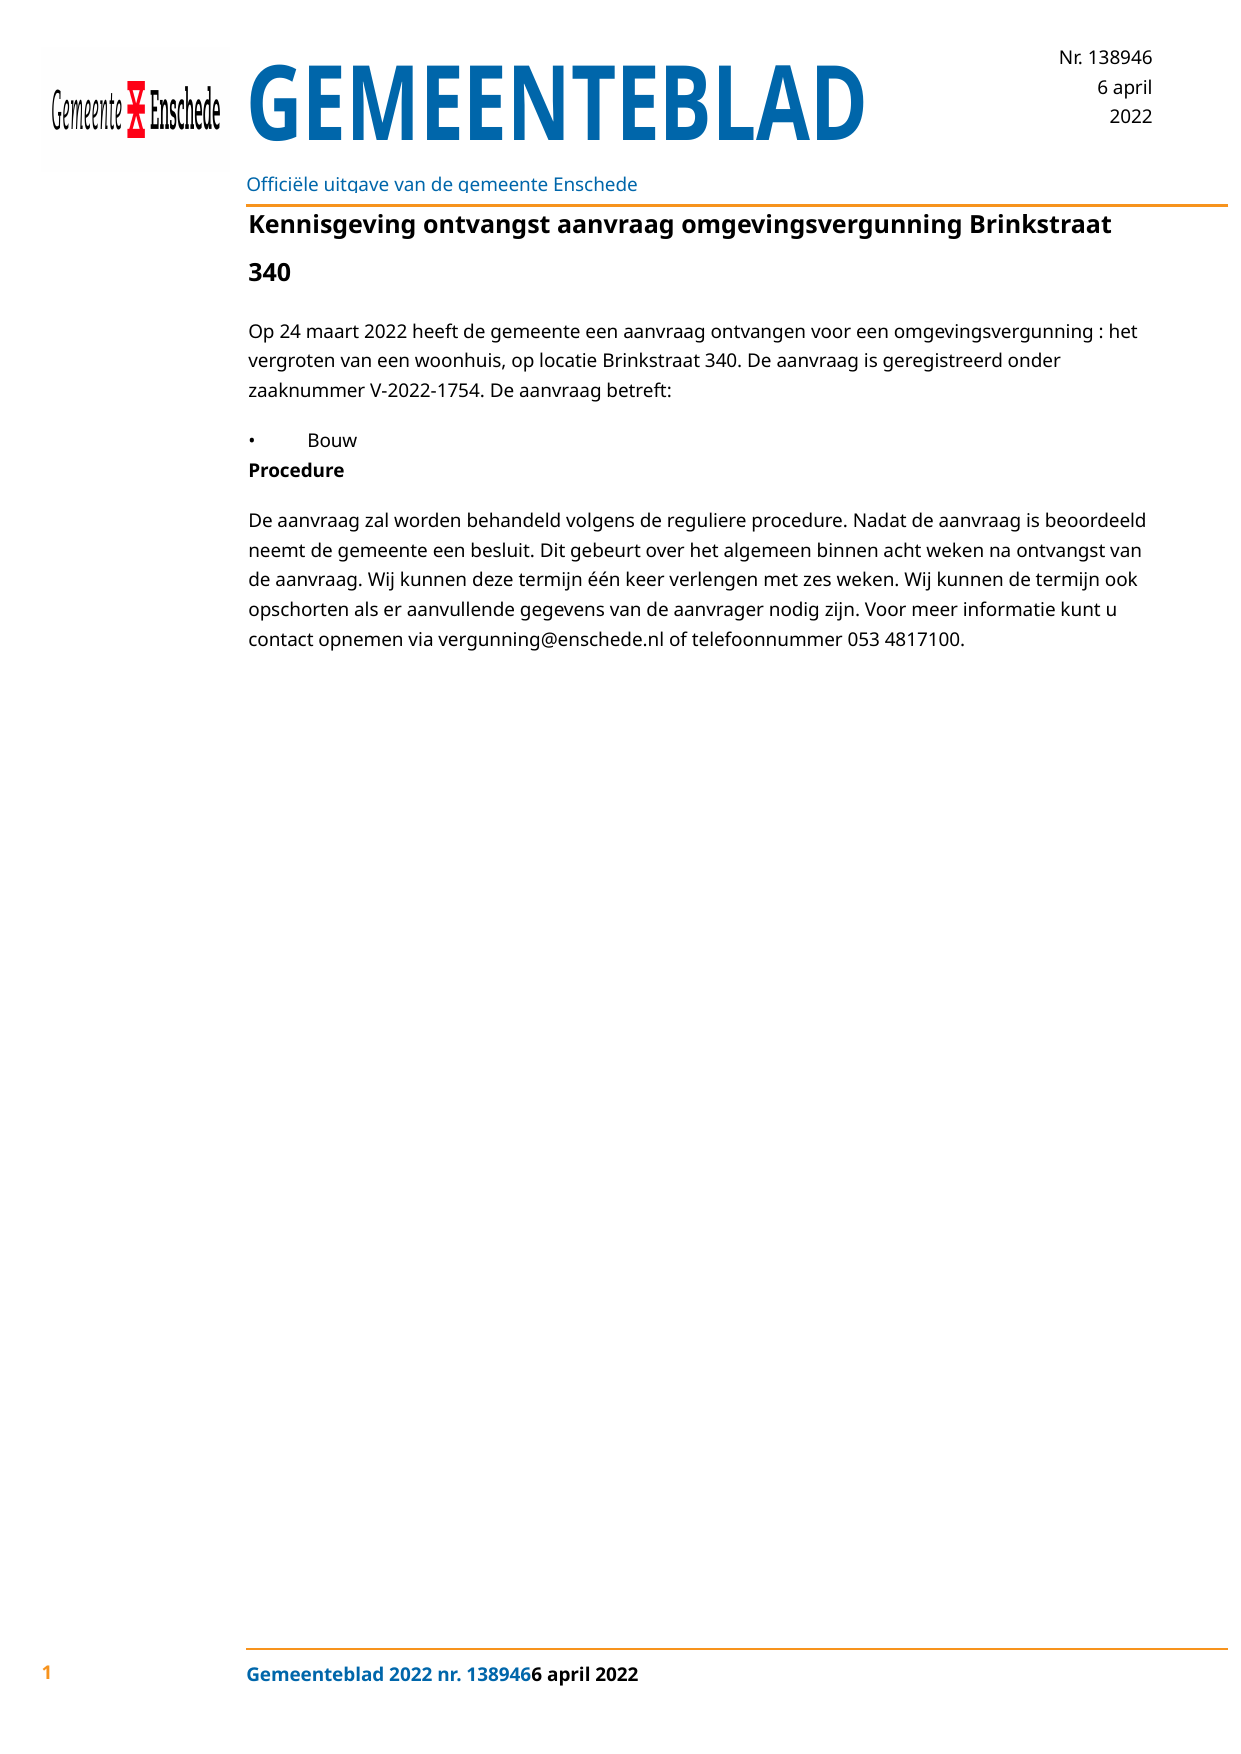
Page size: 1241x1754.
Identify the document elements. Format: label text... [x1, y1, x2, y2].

text Kennisgeving ontvangst aanvraag omgevingsvergunning Brinkstraat 340 [248, 207, 1152, 288]
picture [41, 47, 231, 172]
text Procedure [248, 457, 1152, 483]
text De aanvraag zal worden behandeld volgens de reguliere procedure. Nadat de aanvraag is beoordeeld neemt de gemeente een besluit. Dit gebeurt over het algemeen binnen acht weken na ontvangst van de aanvraag. Wij kunnen deze termijn één keer verlengen met zes weken. Wij kunnen de termijn ook opschorten als er aanvullende gegevens van de aanvrager nodig zijn. Voor meer informatie kunt u contact opnemen via vergunning@enschede.nl of telefoonnummer 053 4817100. [248, 507, 1152, 652]
text Op 24 maart 2022 heeft de gemeente een aanvraag ontvangen voor een omgevingsvergunning : het vergroten van een woonhuis, op locatie Brinkstraat 340. De aanvraag is geregistreerd onder zaaknummer V-2022-1754. De aanvraag betreft: [248, 318, 1152, 403]
list Bouw [248, 427, 1152, 453]
